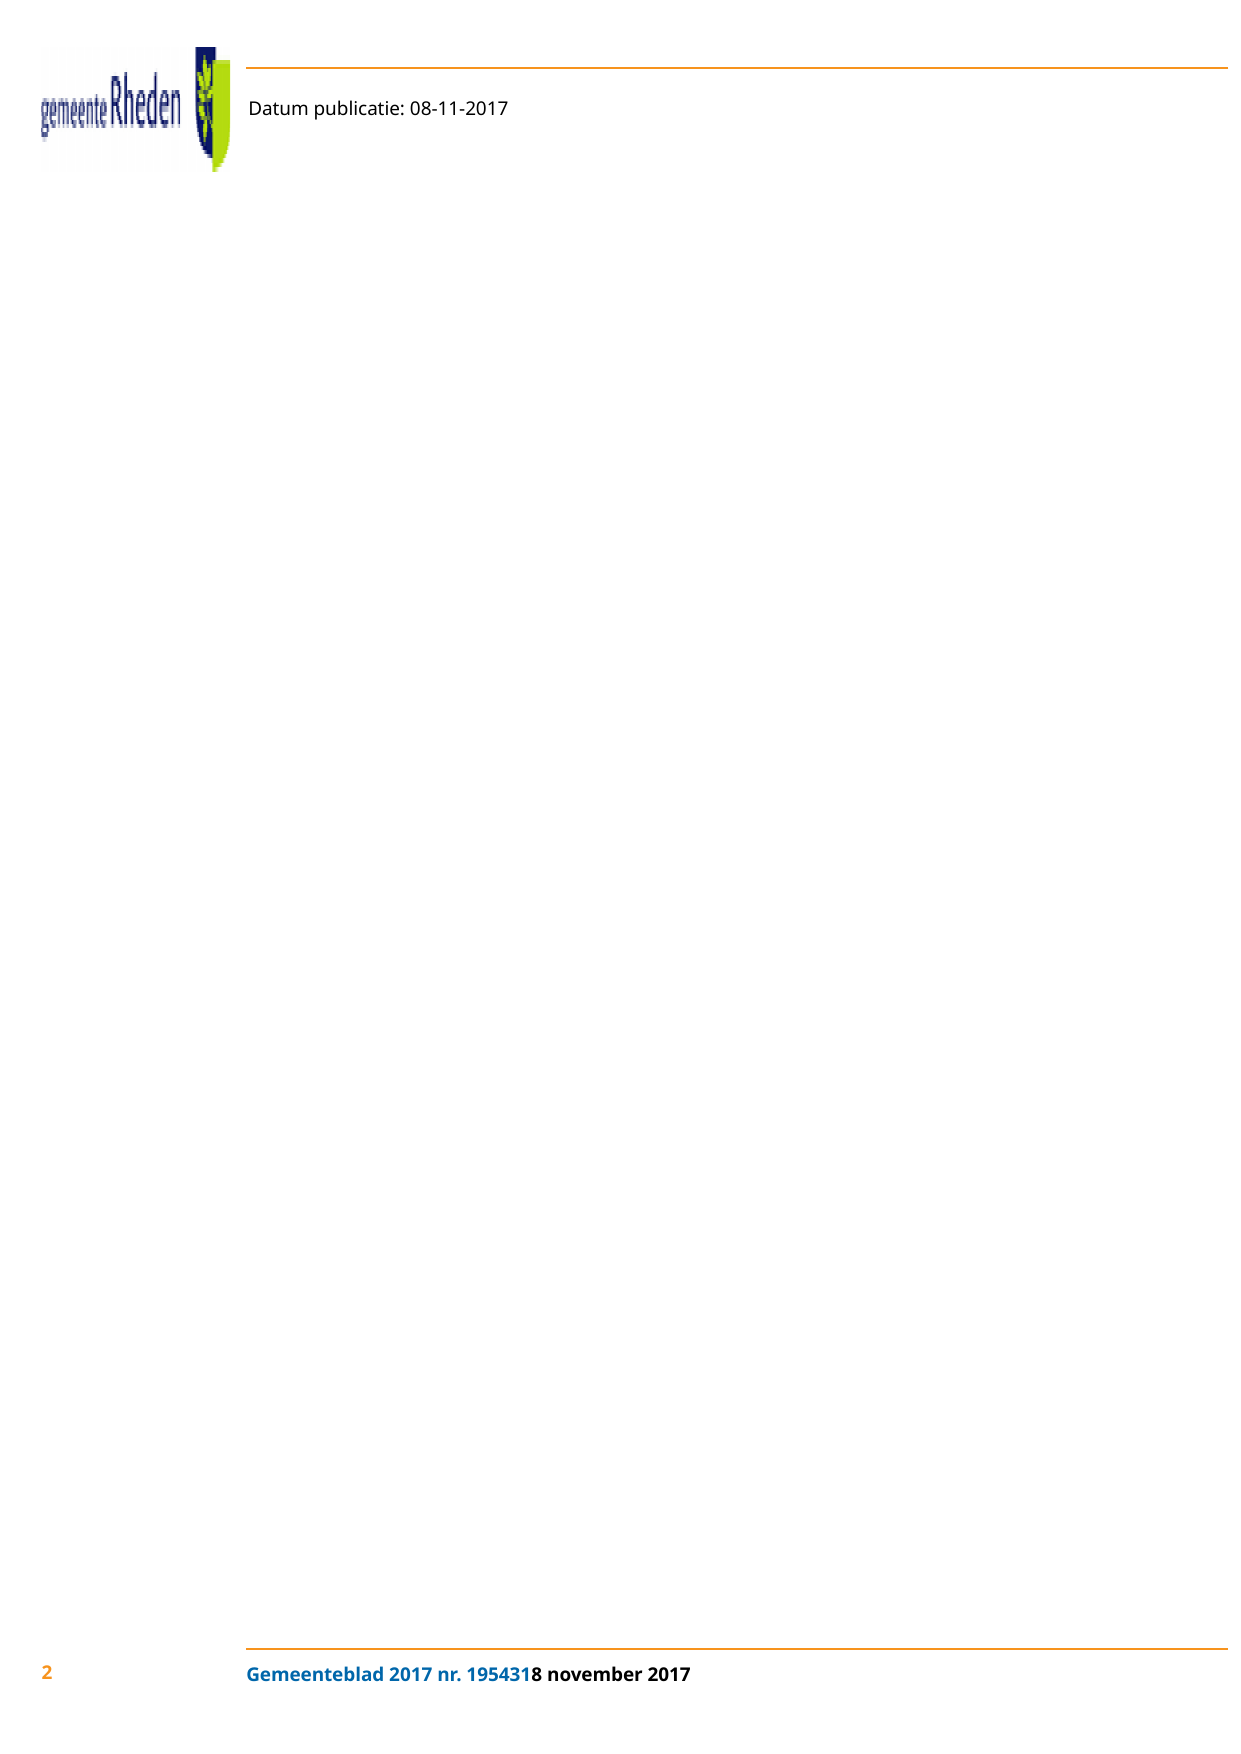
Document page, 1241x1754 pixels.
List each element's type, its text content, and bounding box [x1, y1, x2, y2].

picture [41, 47, 231, 172]
text Datum publicatie: 08-11-2017 [248, 95, 1152, 121]
